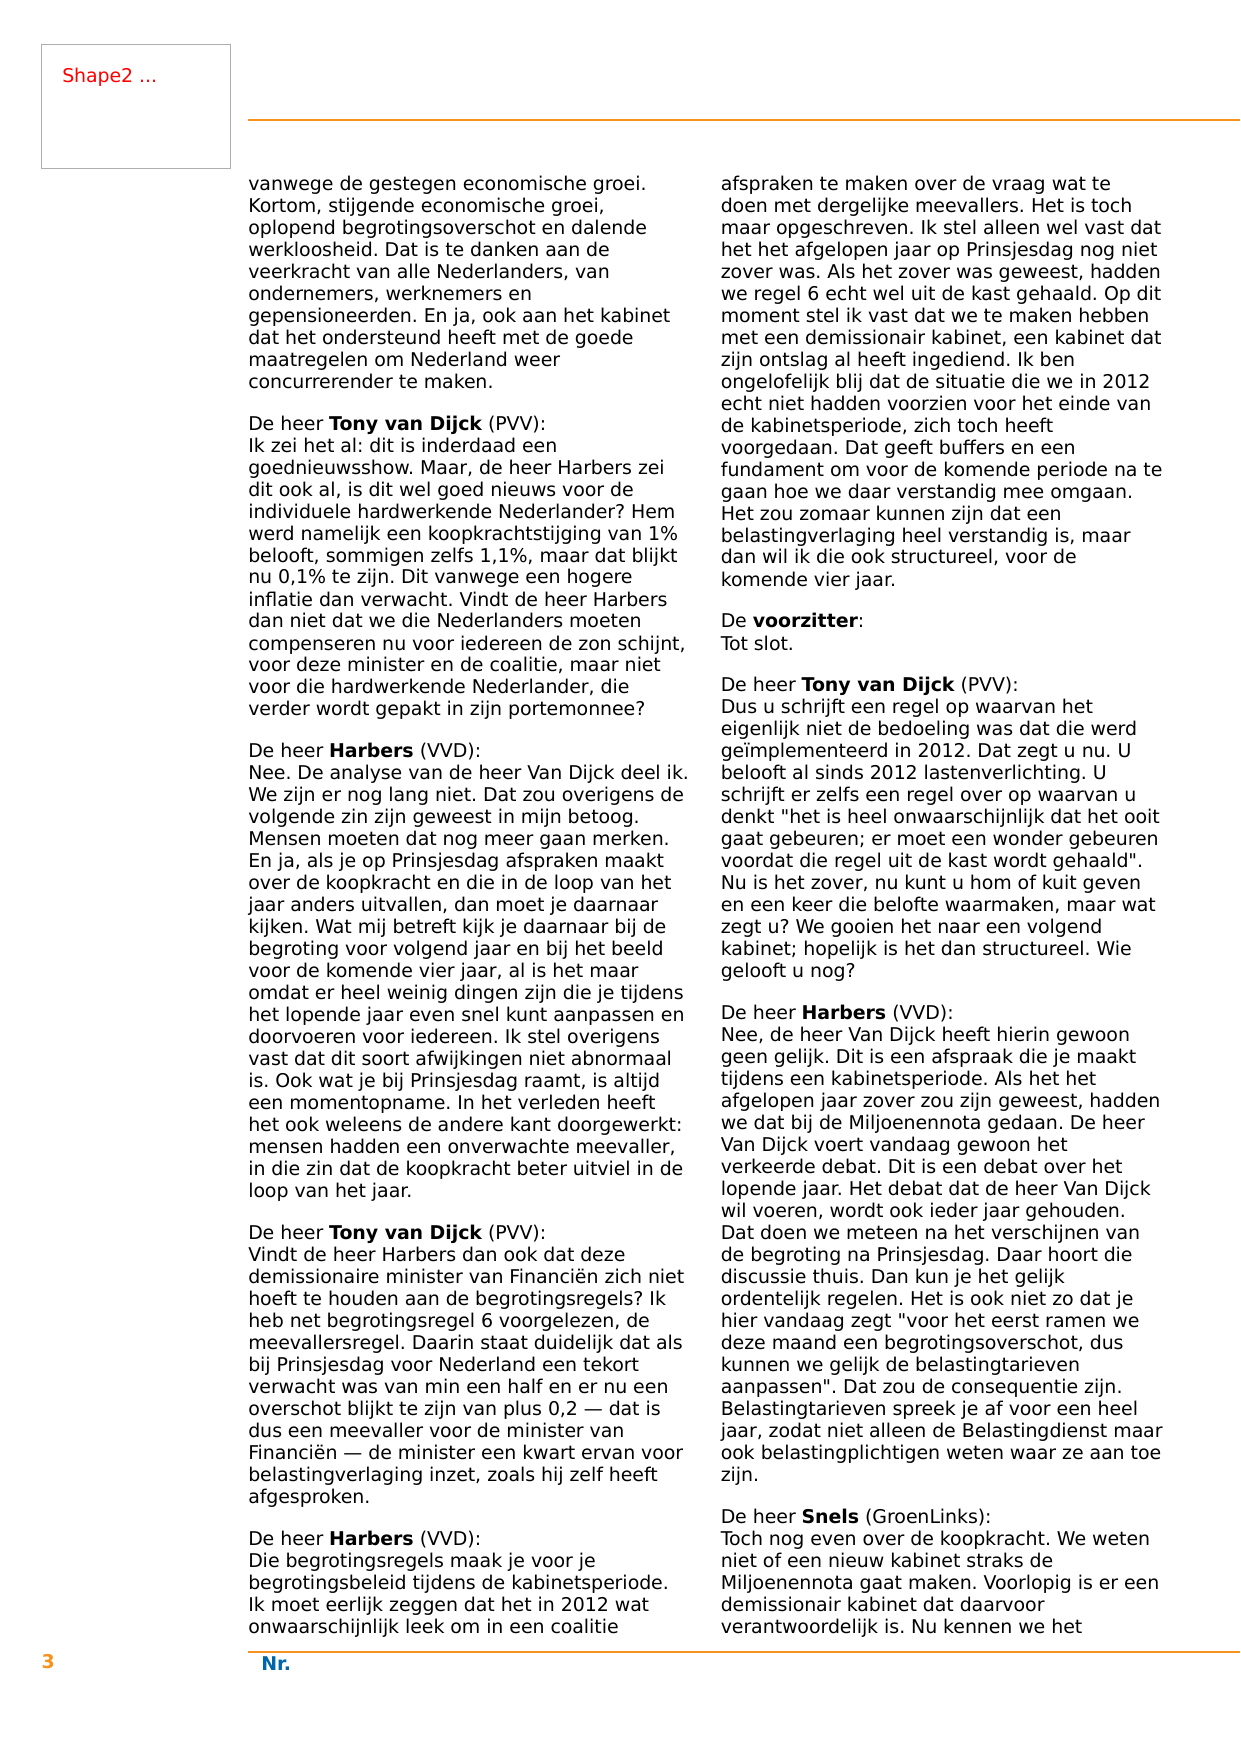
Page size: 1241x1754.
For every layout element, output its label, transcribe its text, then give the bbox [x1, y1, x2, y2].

text De voorzitter: [721, 610, 1163, 632]
text Dus u schrijft een regel op waarvan het eigenlijk niet de bedoeling was dat die werd geïmplementeerd in 2012. Dat zegt u nu. U belooft al sinds 2012 lastenverlichting. U schrijft er zelfs een regel over op waarvan u denkt "het is heel onwaarschijnlijk dat het ooit gaat gebeuren; er moet een wonder gebeuren voordat die regel uit de kast wordt gehaald". Nu is het zover, nu kunt u hom of kuit geven en een keer die belofte waarmaken, maar wat zegt u? We gooien het naar een volgend kabinet; hopelijk is het dan structureel. Wie gelooft u nog? [721, 696, 1163, 982]
text vanwege de gestegen economische groei. Kortom, stijgende economische groei, oplopend begrotingsoverschot en dalende werkloosheid. Dat is te danken aan de veerkracht van alle Nederlanders, van ondernemers, werknemers en gepensioneerden. En ja, ook aan het kabinet dat het ondersteund heeft met de goede maatregelen om Nederland weer concurrerender te maken. [248, 173, 691, 393]
text De heer Harbers (VVD): [721, 1002, 1163, 1024]
text De heer Harbers (VVD): [248, 1528, 691, 1549]
text De heer Tony van Dijck (PVV): [721, 674, 1163, 696]
text De heer Tony van Dijck (PVV): [248, 1222, 691, 1244]
text Nee. De analyse van de heer Van Dijck deel ik. We zijn er nog lang niet. Dat zou overigens de volgende zin zijn geweest in mijn betoog. Mensen moeten dat nog meer gaan merken. En ja, als je op Prinsjesdag afspraken maakt over de koopkracht en die in de loop van het jaar anders uitvallen, dan moet je daarnaar kijken. Wat mij betreft kijk je daarnaar bij de begroting voor volgend jaar en bij het beeld voor de komende vier jaar, al is het maar omdat er heel weinig dingen zijn die je tijdens het lopende jaar even snel kunt aanpassen en doorvoeren voor iedereen. Ik stel overigens vast dat dit soort afwijkingen niet abnormaal is. Ook wat je bij Prinsjesdag raamt, is altijd een momentopname. In het verleden heeft het ook weleens de andere kant doorgewerkt: mensen hadden een onverwachte meevaller, in die zin dat de koopkracht beter uitviel in de loop van het jaar. [248, 762, 691, 1202]
text Vindt de heer Harbers dan ook dat deze demissionaire minister van Financiën zich niet hoeft te houden aan de begrotingsregels? Ik heb net begrotingsregel 6 voorgelezen, de meevallersregel. Daarin staat duidelijk dat als bij Prinsjesdag voor Nederland een tekort verwacht was van min een half en er nu een overschot blijkt te zijn van plus 0,2 — dat is dus een meevaller voor de minister van Financiën — de minister een kwart ervan voor belastingverlaging inzet, zoals hij zelf heeft afgesproken. [248, 1244, 691, 1508]
text Nee, de heer Van Dijck heeft hierin gewoon geen gelijk. Dit is een afspraak die je maakt tijdens een kabinetsperiode. Als het het afgelopen jaar zover zou zijn geweest, hadden we dat bij de Miljoenennota gedaan. De heer Van Dijck voert vandaag gewoon het verkeerde debat. Dit is een debat over het lopende jaar. Het debat dat de heer Van Dijck wil voeren, wordt ook ieder jaar gehouden. Dat doen we meteen na het verschijnen van de begroting na Prinsjesdag. Daar hoort die discussie thuis. Dan kun je het gelijk ordentelijk regelen. Het is ook niet zo dat je hier vandaag zegt "voor het eerst ramen we deze maand een begrotingsoverschot, dus kunnen we gelijk de belastingtarieven aanpassen". Dat zou de consequentie zijn. Belastingtarieven spreek je af voor een heel jaar, zodat niet alleen de Belastingdienst maar ook belastingplichtigen weten waar ze aan toe zijn. [721, 1024, 1163, 1486]
text De heer Tony van Dijck (PVV): [248, 413, 691, 434]
text afspraken te maken over de vraag wat te doen met dergelijke meevallers. Het is toch maar opgeschreven. Ik stel alleen wel vast dat het het afgelopen jaar op Prinsjesdag nog niet zover was. Als het zover was geweest, hadden we regel 6 echt wel uit de kast gehaald. Op dit moment stel ik vast dat we te maken hebben met een demissionair kabinet, een kabinet dat zijn ontslag al heeft ingediend. Ik ben ongelofelijk blij dat de situatie die we in 2012 echt niet hadden voorzien voor het einde van de kabinetsperiode, zich toch heeft voorgedaan. Dat geeft buffers en een fundament om voor de komende periode na te gaan hoe we daar verstandig mee omgaan. Het zou zomaar kunnen zijn dat een belastingverlaging heel verstandig is, maar dan wil ik die ook structureel, voor de komende vier jaar. [721, 173, 1163, 590]
text Ik zei het al: dit is inderdaad een goednieuwsshow. Maar, de heer Harbers zei dit ook al, is dit wel goed nieuws voor de individuele hardwerkende Nederlander? Hem werd namelijk een koopkrachtstijging van 1% belooft, sommigen zelfs 1,1%, maar dat blijkt nu 0,1% te zijn. Dit vanwege een hogere inflatie dan verwacht. Vindt de heer Harbers dan niet dat we die Nederlanders moeten compenseren nu voor iedereen de zon schijnt, voor deze minister en de coalitie, maar niet voor die hardwerkende Nederlander, die verder wordt gepakt in zijn portemonnee? [248, 434, 691, 720]
text Toch nog even over de koopkracht. We weten niet of een nieuw kabinet straks de Miljoenennota gaat maken. Voorlopig is er een demissionair kabinet dat daarvoor verantwoordelijk is. Nu kennen we het [721, 1528, 1163, 1637]
text De heer Harbers (VVD): [248, 740, 691, 762]
text Die begrotingsregels maak je voor je begrotingsbeleid tijdens de kabinetsperiode. Ik moet eerlijk zeggen dat het in 2012 wat onwaarschijnlijk leek om in een coalitie [248, 1549, 691, 1637]
text Tot slot. [721, 632, 1163, 654]
text De heer Snels (GroenLinks): [721, 1506, 1163, 1528]
